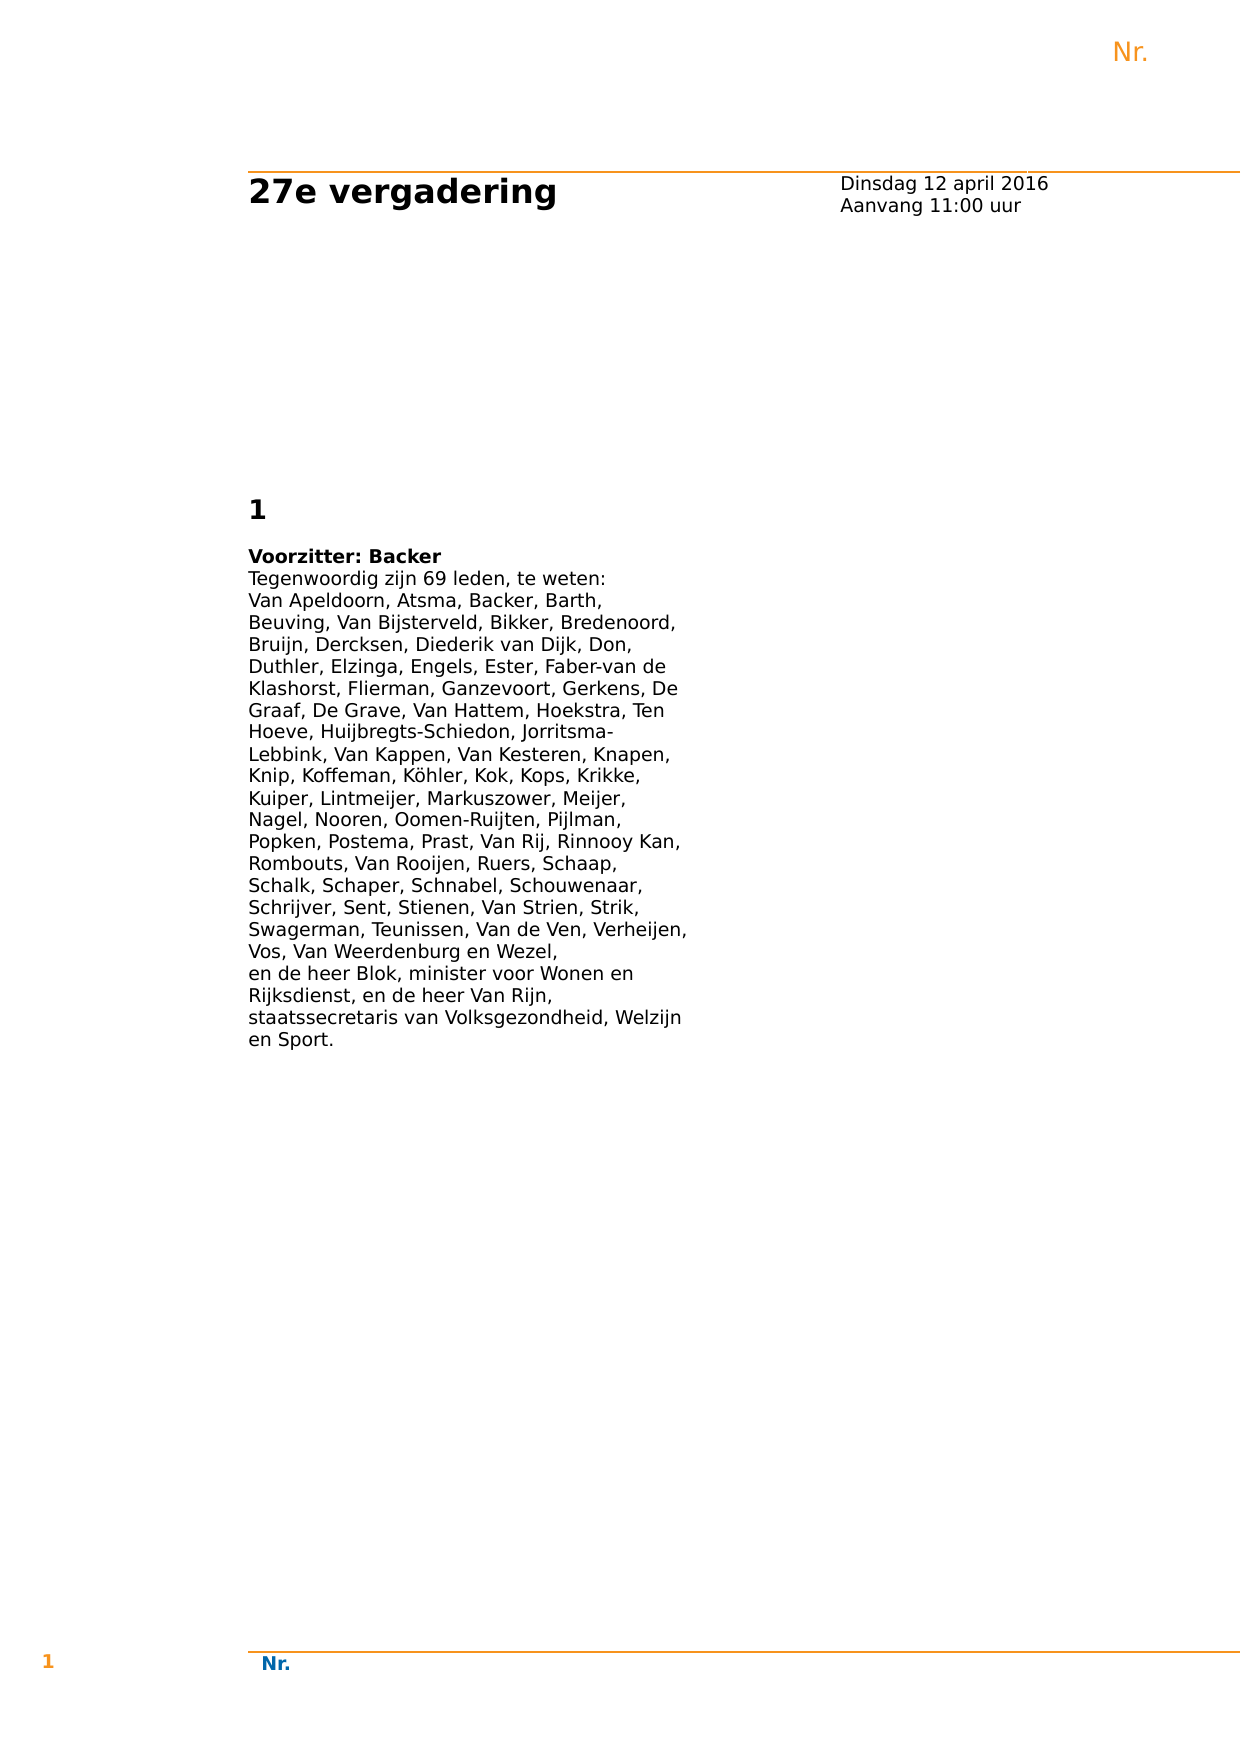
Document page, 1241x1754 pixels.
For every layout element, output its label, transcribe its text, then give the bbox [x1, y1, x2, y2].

text Van Apeldoorn, Atsma, Backer, Barth, Beuving, Van Bijsterveld, Bikker, Bredenoord, Bruijn, Dercksen, Diederik van Dijk, Don, Duthler, Elzinga, Engels, Ester, Faber-van de Klashorst, Flierman, Ganzevoort, Gerkens, De Graaf, De Grave, Van Hattem, Hoekstra, Ten Hoeve, Huijbregts-Schiedon, Jorritsma-Lebbink, Van Kappen, Van Kesteren, Knapen, Knip, Koffeman, Köhler, Kok, Kops, Krikke, Kuiper, Lintmeijer, Markuszower, Meijer, Nagel, Nooren, Oomen-Ruijten, Pijlman, Popken, Postema, Prast, Van Rij, Rinnooy Kan, Rombouts, Van Rooijen, Ruers, Schaap, Schalk, Schaper, Schnabel, Schouwenaar, Schrijver, Sent, Stienen, Van Strien, Strik, Swagerman, Teunissen, Van de Ven, Verheijen, Vos, Van Weerdenburg en Wezel, [248, 589, 691, 963]
table_header 27e vergadering [248, 173, 840, 217]
title 1 [248, 494, 691, 526]
table_cell Aanvang 11:00 uur [840, 195, 1163, 217]
text Tegenwoordig zijn 69 leden, te weten: [248, 568, 691, 589]
text en de heer Blok, minister voor Wonen en Rijksdienst, en de heer Van Rijn, staatssecretaris van Volksgezondheid, Welzijn en Sport. [248, 963, 691, 1051]
text Voorzitter: Backer [248, 546, 691, 568]
table_header Dinsdag 12 april 2016 [840, 173, 1163, 195]
